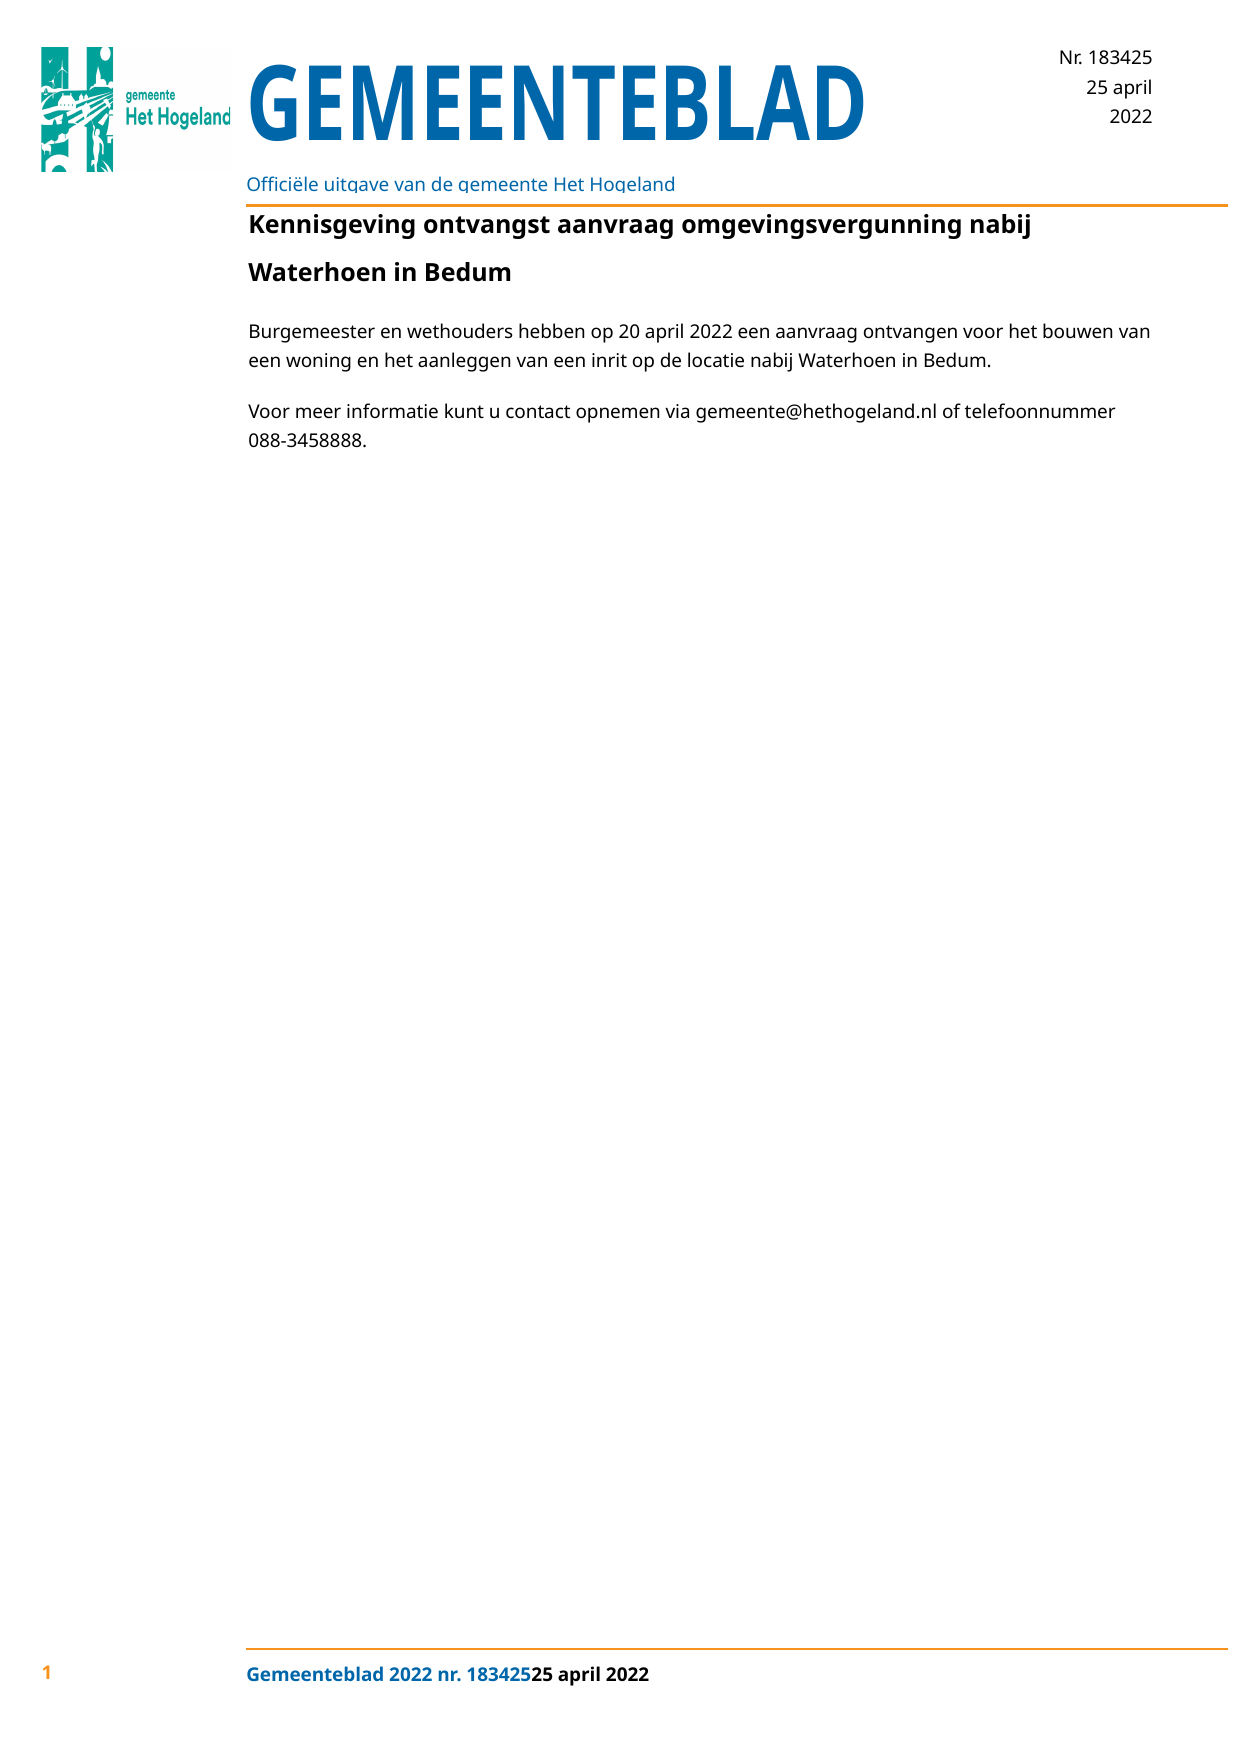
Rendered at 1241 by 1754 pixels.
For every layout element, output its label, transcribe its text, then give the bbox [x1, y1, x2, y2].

text Kennisgeving ontvangst aanvraag omgevingsvergunning nabij Waterhoen in Bedum [248, 207, 1152, 288]
text Voor meer informatie kunt u contact opnemen via gemeente@hethogeland.nl of telefoonnummer 088-3458888. [248, 398, 1152, 453]
picture [41, 47, 231, 172]
text Burgemeester en wethouders hebben op 20 april 2022 een aanvraag ontvangen voor het bouwen van een woning en het aanleggen van een inrit op de locatie nabij Waterhoen in Bedum. [248, 318, 1152, 373]
